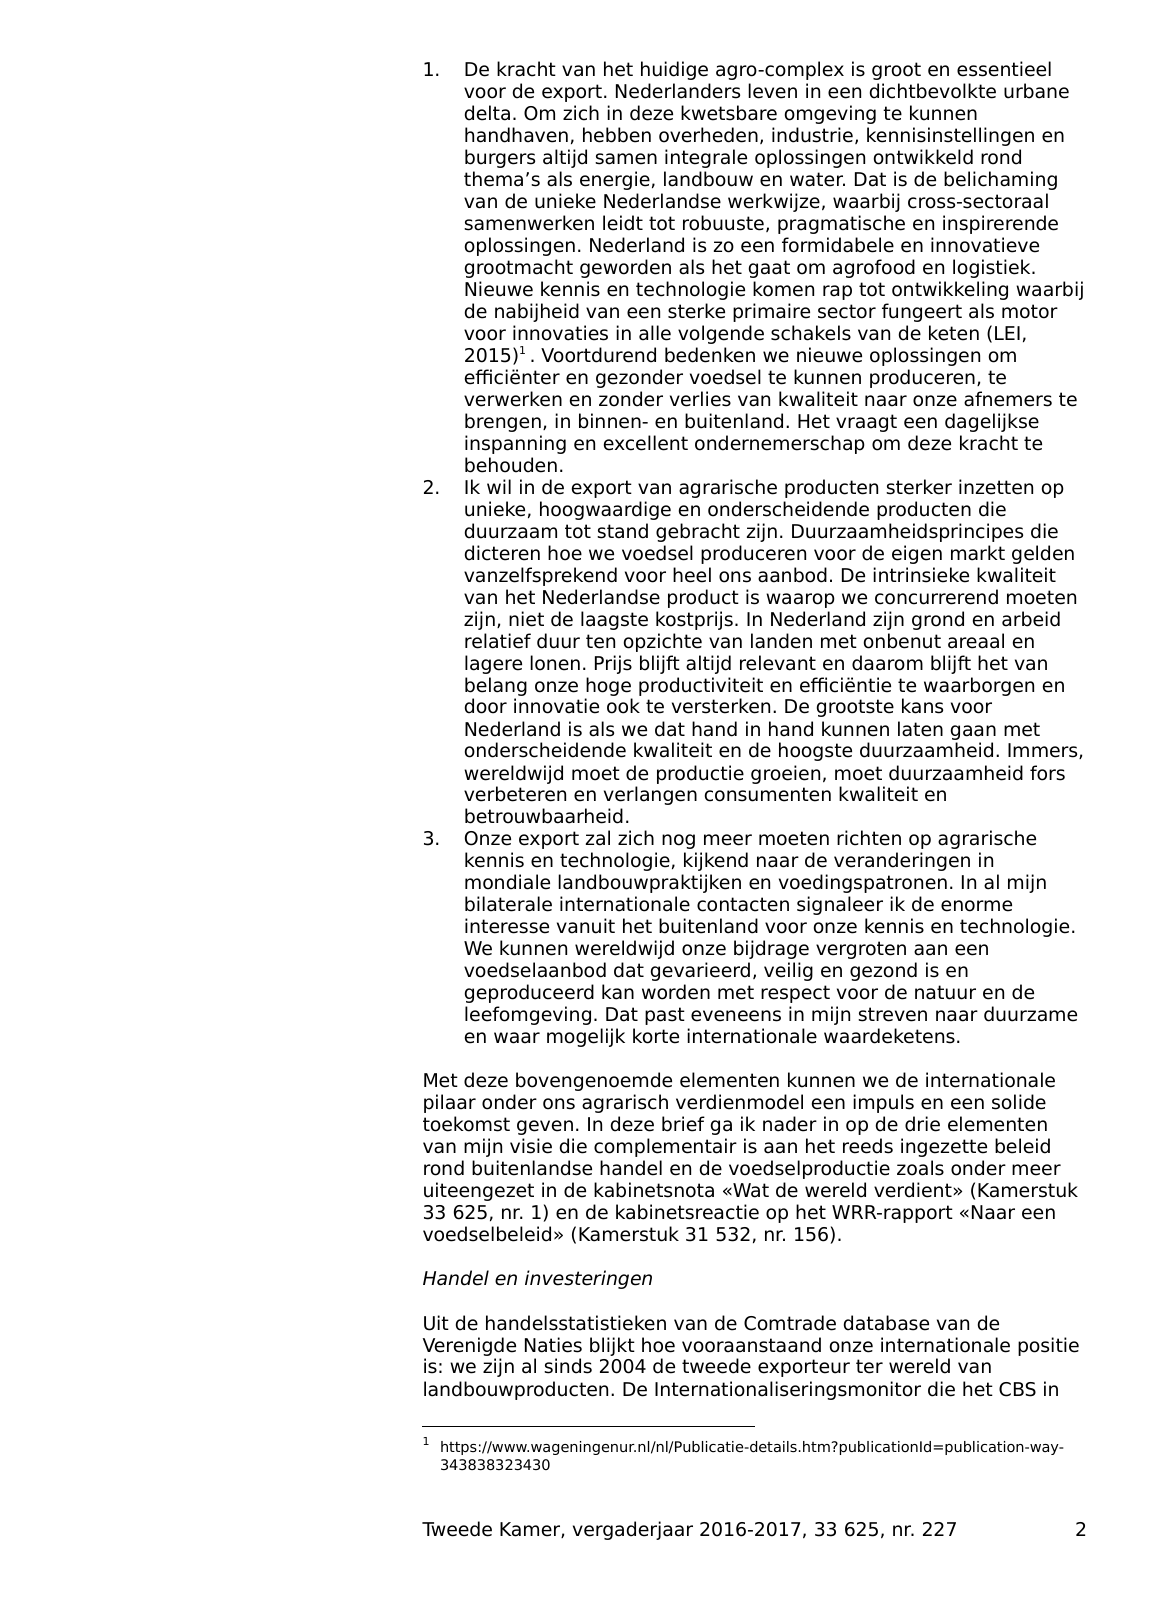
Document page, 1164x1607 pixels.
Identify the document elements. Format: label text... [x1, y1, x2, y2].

text 2. Ik wil in de export van agrarische producten sterker inzetten op unieke, hoogwaardige en onderscheidende producten die duurzaam tot stand gebracht zijn. Duurzaamheidsprincipes die dicteren hoe we voedsel produceren voor de eigen markt gelden vanzelfsprekend voor heel ons aanbod. De intrinsieke kwaliteit van het Nederlandse product is waarop we concurrerend moeten zijn, niet de laagste kostprijs. In Nederland zijn grond en arbeid relatief duur ten opzichte van landen met onbenut areaal en lagere lonen. Prijs blijft altijd relevant en daarom blijft het van belang onze hoge productiviteit en efficiëntie te waarborgen en door innovatie ook te versterken. De grootste kans voor Nederland is als we dat hand in hand kunnen laten gaan met onderscheidende kwaliteit en de hoogste duurzaamheid. Immers, wereldwijd moet de productie groeien, moet duurzaamheid fors verbeteren en verlangen consumenten kwaliteit en betrouwbaarheid. [422, 477, 1087, 828]
text 1. De kracht van het huidige agro-complex is groot en essentieel voor de export. Nederlanders leven in een dichtbevolkte urbane delta. Om zich in deze kwetsbare omgeving te kunnen handhaven, hebben overheden, industrie, kennisinstellingen en burgers altijd samen integrale oplossingen ontwikkeld rond thema’s als energie, landbouw en water. Dat is de belichaming van de unieke Nederlandse werkwijze, waarbij cross-sectoraal samenwerken leidt tot robuuste, pragmatische en inspirerende oplossingen. Nederland is zo een formidabele en innovatieve grootmacht geworden als het gaat om agrofood en logistiek. Nieuwe kennis en technologie komen rap tot ontwikkeling waarbij de nabijheid van een sterke primaire sector fungeert als motor voor innovaties in alle volgende schakels van de keten (LEI, 2015). Voortdurend bedenken we nieuwe oplossingen om efficiënter en gezonder voedsel te kunnen produceren, te verwerken en zonder verlies van kwaliteit naar onze afnemers te brengen, in binnen- en buitenland. Het vraagt een dagelijkse inspanning en excellent ondernemerschap om deze kracht te behouden. [422, 59, 1087, 477]
subtitle Handel en investeringen [422, 1268, 1087, 1290]
text 3. Onze export zal zich nog meer moeten richten op agrarische kennis en technologie, kijkend naar de veranderingen in mondiale landbouwpraktijken en voedingspatronen. In al mijn bilaterale internationale contacten signaleer ik de enorme interesse vanuit het buitenland voor onze kennis en technologie. We kunnen wereldwijd onze bijdrage vergroten aan een voedselaanbod dat gevarieerd, veilig en gezond is en geproduceerd kan worden met respect voor de natuur en de leefomgeving. Dat past eveneens in mijn streven naar duurzame en waar mogelijk korte internationale waardeketens. [422, 828, 1087, 1048]
text Uit de handelsstatistieken van de Comtrade database van de Verenigde Naties blijkt hoe vooraanstaand onze internationale positie is: we zijn al sinds 2004 de tweede exporteur ter wereld van landbouwproducten. De Internationaliseringsmonitor die het CBS in [422, 1312, 1087, 1400]
text https://www.wageningenur.nl/nl/Publicatie-details.htm?publicationId=publication-way-343838323430 [422, 1435, 1087, 1474]
text Met deze bovengenoemde elementen kunnen we de internationale pilaar onder ons agrarisch verdienmodel een impuls en een solide toekomst geven. In deze brief ga ik nader in op de drie elementen van mijn visie die complementair is aan het reeds ingezette beleid rond buitenlandse handel en de voedselproductie zoals onder meer uiteengezet in de kabinetsnota «Wat de wereld verdient» (Kamerstuk 33 625, nr. 1) en de kabinetsreactie op het WRR-rapport «Naar een voedselbeleid» (Kamerstuk 31 532, nr. 156). [422, 1070, 1087, 1246]
